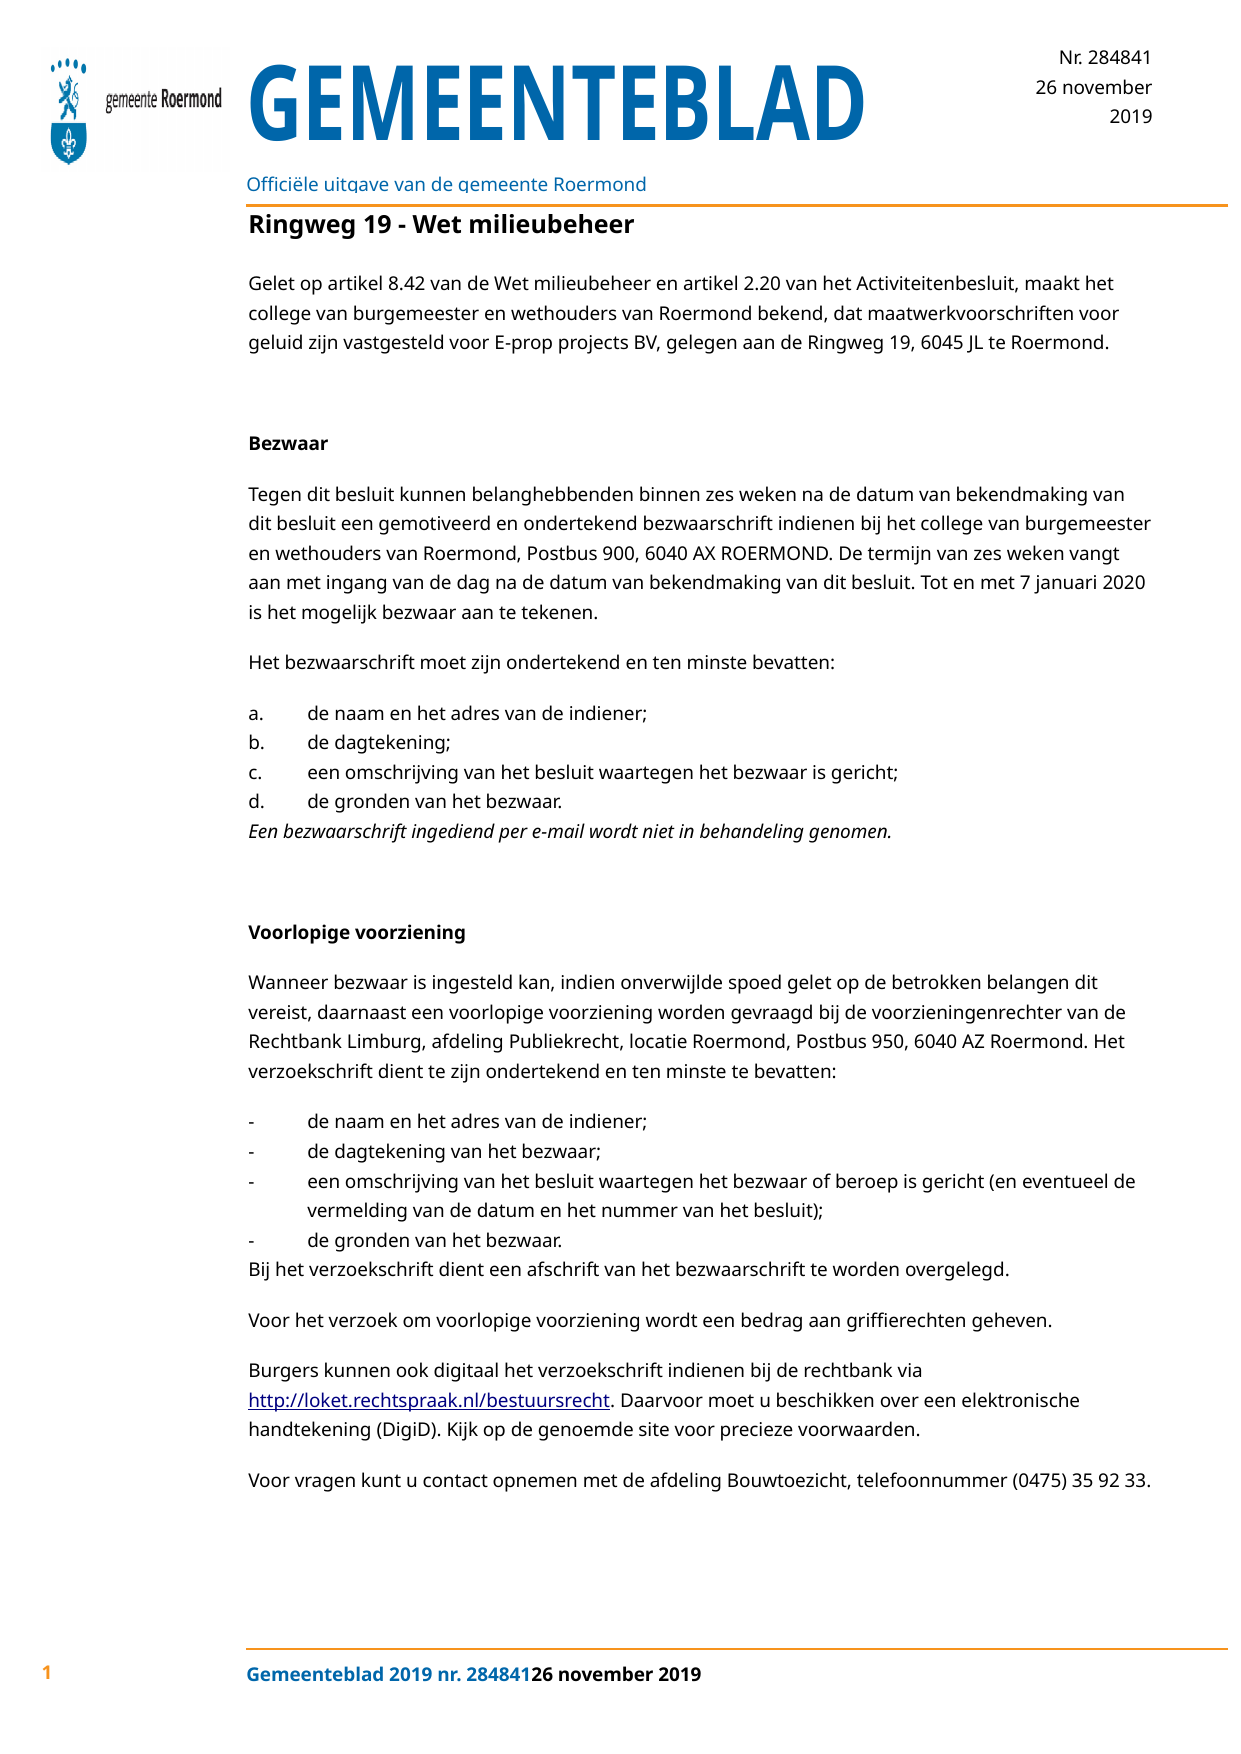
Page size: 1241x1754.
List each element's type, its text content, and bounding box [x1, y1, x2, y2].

text Bij het verzoekschrift dient een afschrift van het bezwaarschrift te worden overgelegd. [248, 1257, 1152, 1282]
text Het bezwaarschrift moet zijn ondertekend en ten minste bevatten: [248, 649, 1152, 675]
list de naam en het adres van de indiener; [248, 1109, 1152, 1134]
list de gronden van het bezwaar. [248, 1227, 1152, 1253]
text Voor vragen kunt u contact opnemen met de afdeling Bouwtoezicht, telefoonnummer (0475) 35 92 33. [248, 1467, 1152, 1493]
picture [41, 47, 231, 172]
text Wanneer bezwaar is ingesteld kan, indien onverwijlde spoed gelet op de betrokken belangen dit vereist, daarnaast een voorlopige voorziening worden gevraagd bij de voorzieningenrechter van de Rechtbank Limburg, afdeling Publiekrecht, locatie Roermond, Postbus 950, 6040 AZ Roermond. Het verzoekschrift dient te zijn ondertekend en ten minste te bevatten: [248, 969, 1152, 1084]
list de dagtekening; [248, 729, 1152, 755]
text Ringweg 19 - Wet milieubeheer [248, 207, 1152, 241]
list de naam en het adres van de indiener; [248, 700, 1152, 726]
list de dagtekening van het bezwaar; [248, 1138, 1152, 1164]
text Burgers kunnen ook digitaal het verzoekschrift indienen bij de rechtbank via http://loket.rechtspraak.nl/bestuursrecht. Daarvoor moet u beschikken over een elektronische handtekening (DigiD). Kijk op de genoemde site voor precieze voorwaarden. [248, 1357, 1152, 1442]
list een omschrijving van het besluit waartegen het bezwaar of beroep is gericht (en eventueel de vermelding van de datum en het nummer van het besluit); [248, 1168, 1152, 1223]
list de gronden van het bezwaar. [248, 789, 1152, 814]
text Bezwaar [248, 430, 1152, 456]
text Gelet op artikel 8.42 van de Wet milieubeheer en artikel 2.20 van het Activiteitenbesluit, maakt het college van burgemeester en wethouders van Roermond bekend, dat maatwerkvoorschriften voor geluid zijn vastgesteld voor E-prop projects BV, gelegen aan de Ringweg 19, 6045 JL te Roermond. [248, 270, 1152, 355]
text Een bezwaarschrift ingediend per e-mail wordt niet in behandeling genomen. [248, 818, 1152, 844]
text Voorlopige voorziening [248, 919, 1152, 945]
list een omschrijving van het besluit waartegen het bezwaar is gericht; [248, 759, 1152, 785]
text Tegen dit besluit kunnen belanghebbenden binnen zes weken na de datum van bekendmaking van dit besluit een gemotiveerd en ondertekend bezwaarschrift indienen bij het college van burgemeester en wethouders van Roermond, Postbus 900, 6040 AX ROERMOND. De termijn van zes weken vangt aan met ingang van de dag na de datum van bekendmaking van dit besluit. Tot en met 7 januari 2020 is het mogelijk bezwaar aan te tekenen. [248, 481, 1152, 625]
text Voor het verzoek om voorlopige voorziening wordt een bedrag aan griffierechten geheven. [248, 1307, 1152, 1333]
